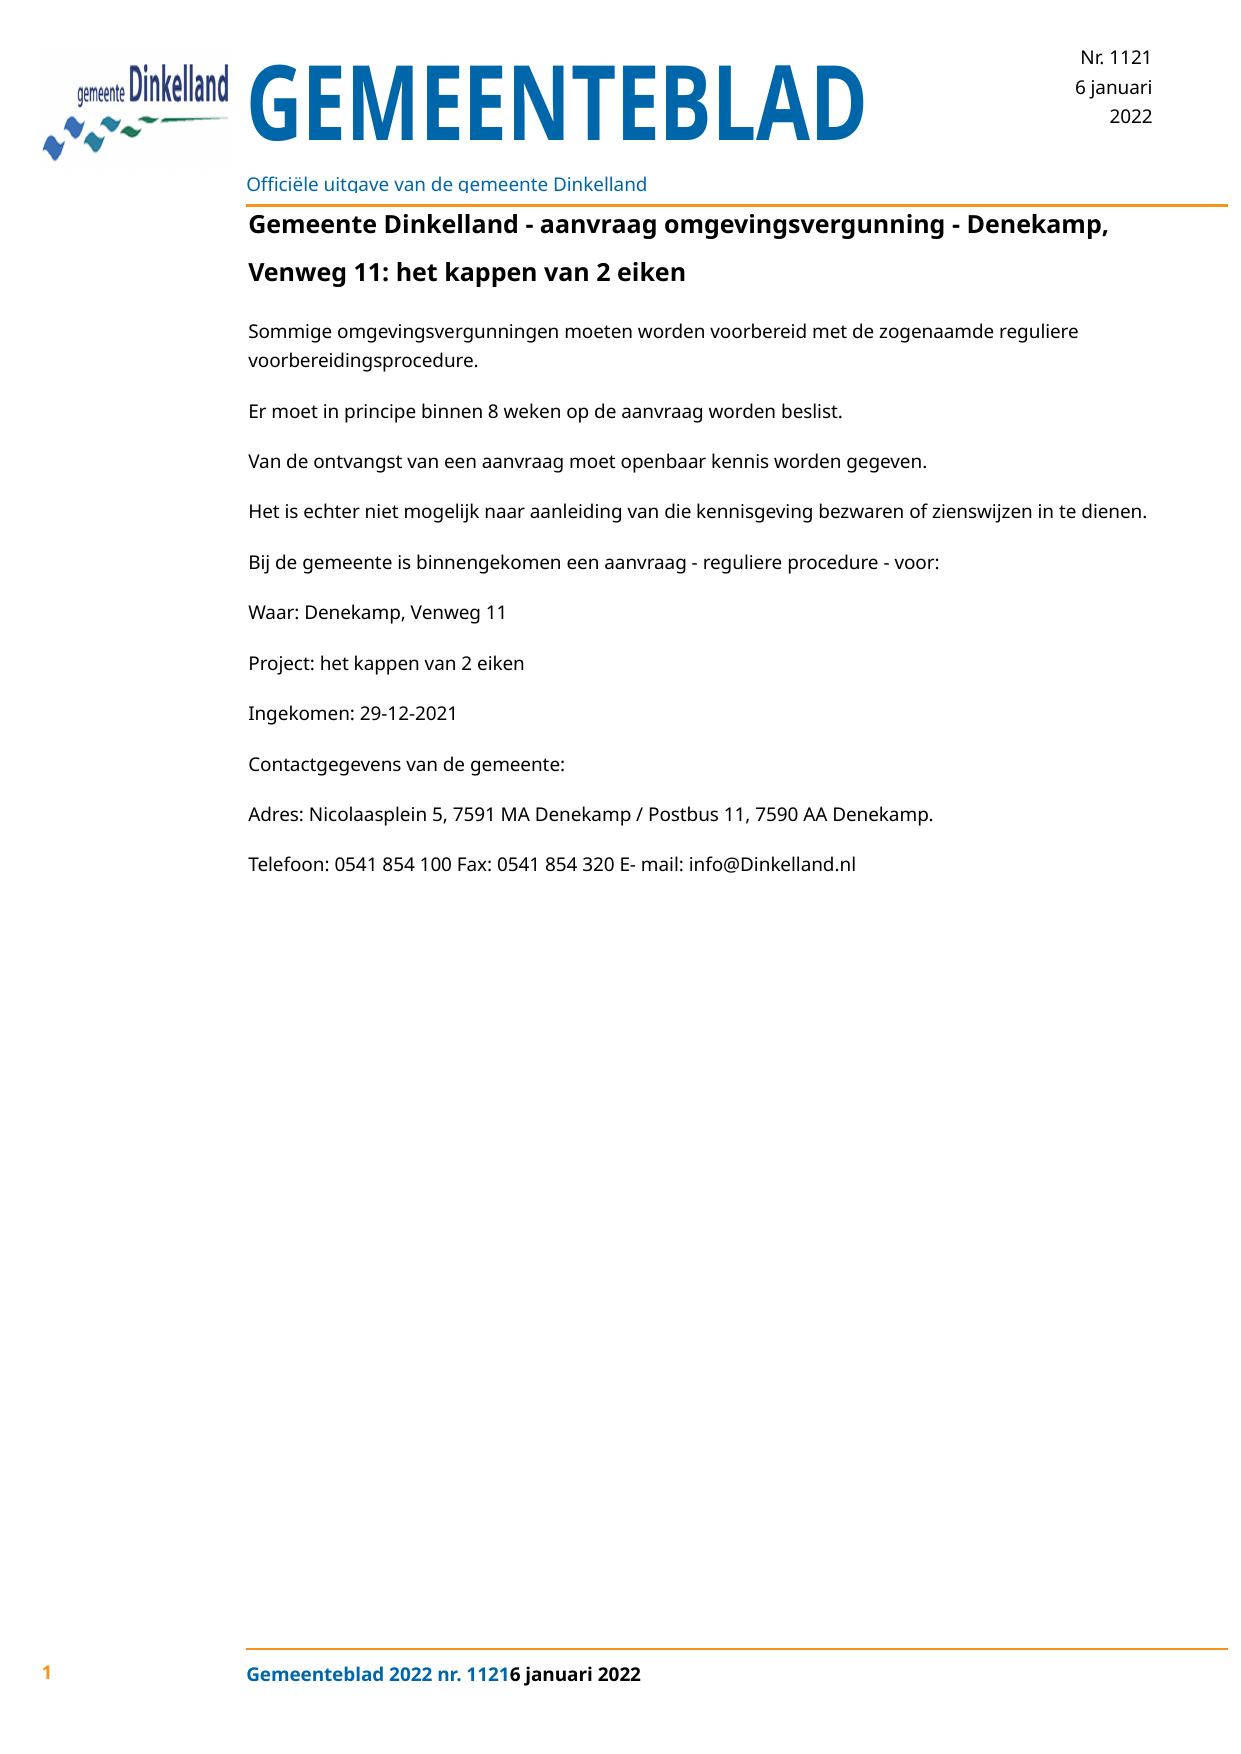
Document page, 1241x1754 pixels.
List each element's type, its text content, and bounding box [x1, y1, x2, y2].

text Gemeente Dinkelland - aanvraag omgevingsvergunning - Denekamp, Venweg 11: het kappen van 2 eiken [248, 207, 1152, 288]
text Bij de gemeente is binnengekomen een aanvraag - reguliere procedure - voor: [248, 549, 1152, 575]
text Contactgegevens van de gemeente: [248, 751, 1152, 777]
text Er moet in principe binnen 8 weken op de aanvraag worden beslist. [248, 398, 1152, 424]
picture [41, 47, 231, 172]
text Project: het kappen van 2 eiken [248, 650, 1152, 676]
text Ingekomen: 29-12-2021 [248, 700, 1152, 726]
text Telefoon: 0541 854 100 Fax: 0541 854 320 E- mail: info@Dinkelland.nl [248, 852, 1152, 877]
text Waar: Denekamp, Venweg 11 [248, 599, 1152, 625]
text Adres: Nicolaasplein 5, 7591 MA Denekamp / Postbus 11, 7590 AA Denekamp. [248, 801, 1152, 827]
text Sommige omgevingsvergunningen moeten worden voorbereid met de zogenaamde reguliere voorbereidingsprocedure. [248, 318, 1152, 373]
text Van de ontvangst van een aanvraag moet openbaar kennis worden gegeven. [248, 448, 1152, 474]
text Het is echter niet mogelijk naar aanleiding van die kennisgeving bezwaren of zienswijzen in te dienen. [248, 499, 1152, 524]
